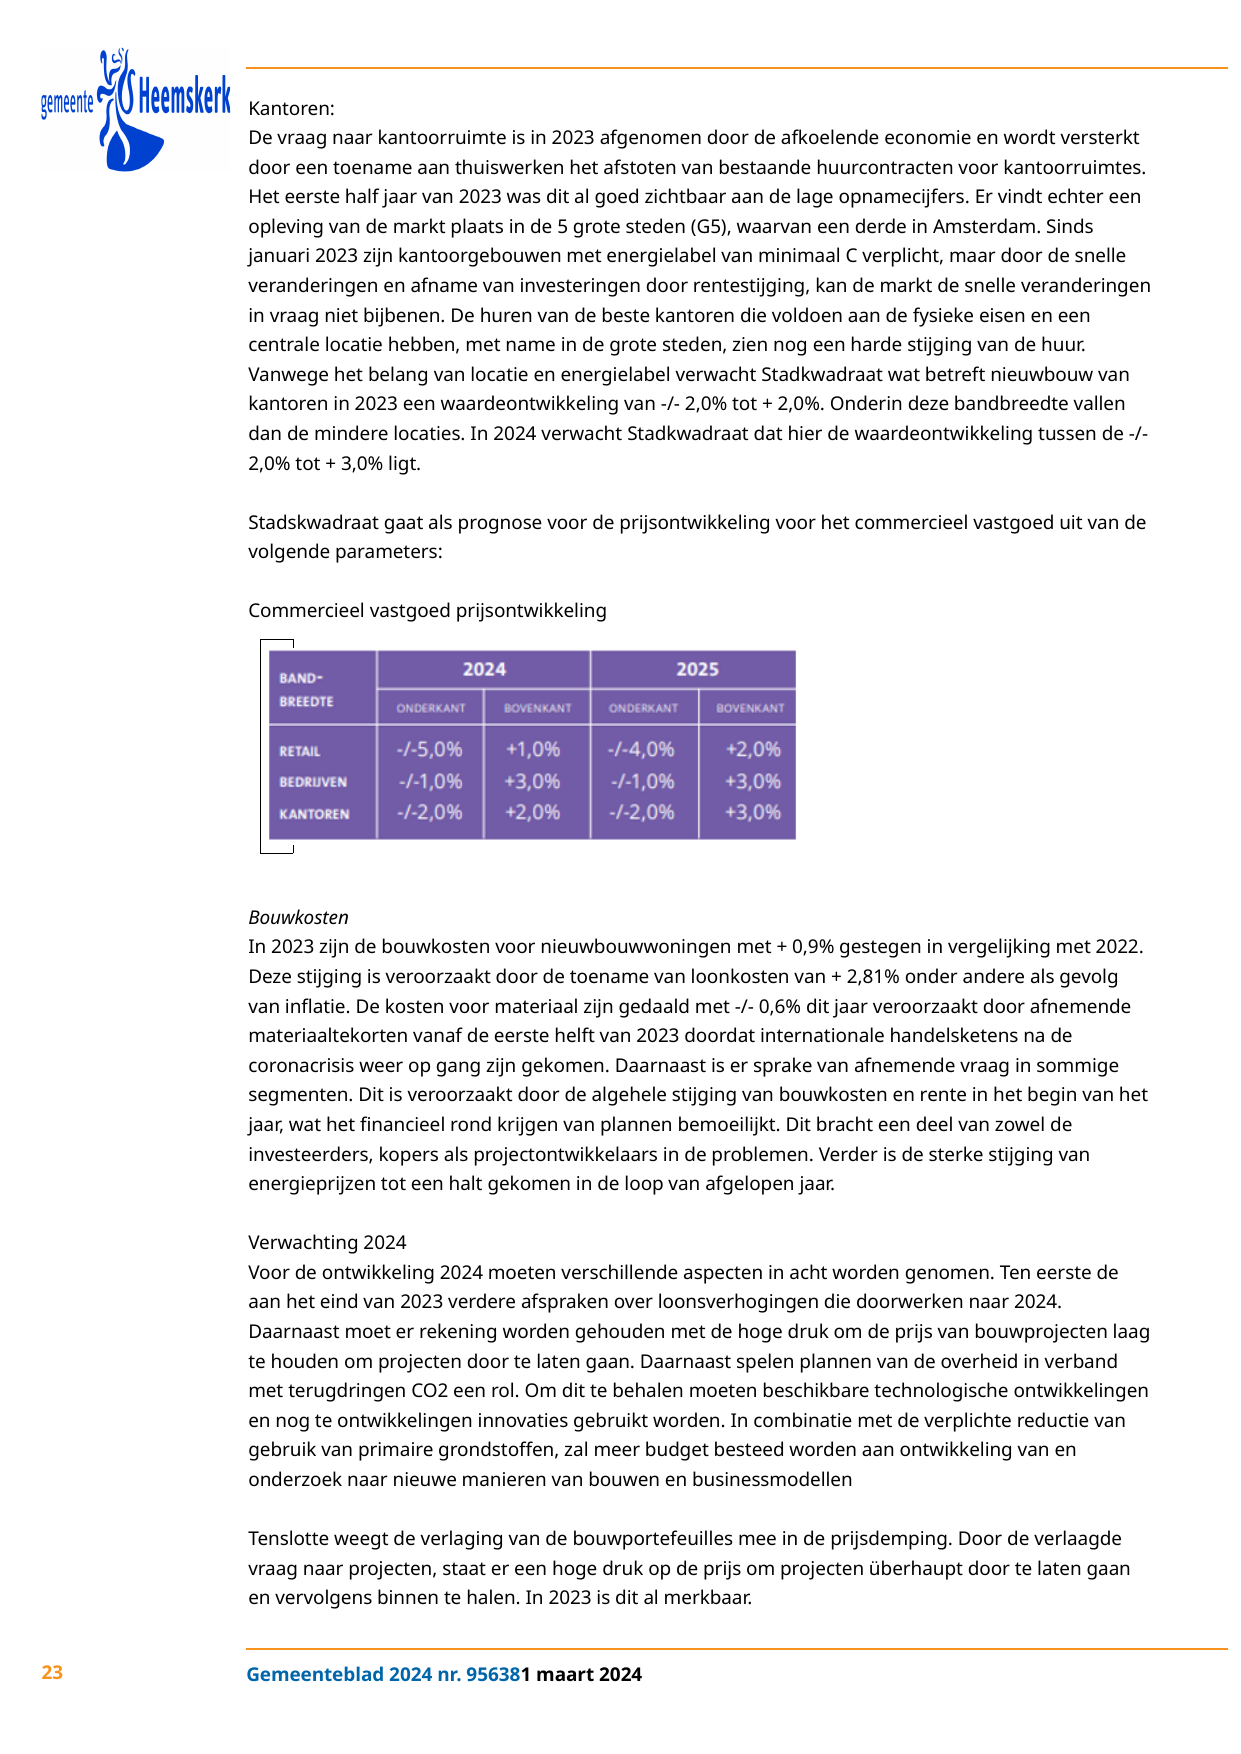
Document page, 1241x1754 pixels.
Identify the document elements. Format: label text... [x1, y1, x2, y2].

text Bouwkosten [248, 904, 1152, 930]
picture [41, 47, 231, 172]
text Voor de ontwikkeling 2024 moeten verschillende aspecten in acht worden genomen. Ten eerste de aan het eind van 2023 verdere afspraken over loonsverhogingen die doorwerken naar 2024. Daarnaast moet er rekening worden gehouden met de hoge druk om de prijs van bouwprojecten laag te houden om projecten door te laten gaan. Daarnaast spelen plannen van de overheid in verband met terugdringen CO2 een rol. Om dit te behalen moeten beschikbare technologische ontwikkelingen en nog te ontwikkelingen innovaties gebruikt worden. In combinatie met de verplichte reductie van gebruik van primaire grondstoffen, zal meer budget besteed worden aan ontwikkeling van en onderzoek naar nieuwe manieren van bouwen en businessmodellen [248, 1259, 1152, 1492]
text Verwachting 2024 [248, 1229, 1152, 1255]
picture [268, 648, 800, 845]
text Kantoren: [248, 95, 1152, 121]
text De vraag naar kantoorruimte is in 2023 afgenomen door de afkoelende economie en wordt versterkt door een toename aan thuiswerken het afstoten van bestaande huurcontracten voor kantoorruimtes. Het eerste half jaar van 2023 was dit al goed zichtbaar aan de lage opnamecijfers. Er vindt echter een opleving van de markt plaats in de 5 grote steden (G5), waarvan een derde in Amsterdam. Sinds januari 2023 zijn kantoorgebouwen met energielabel van minimaal C verplicht, maar door de snelle veranderingen en afname van investeringen door rentestijging, kan de markt de snelle veranderingen in vraag niet bijbenen. De huren van de beste kantoren die voldoen aan de fysieke eisen en een centrale locatie hebben, met name in de grote steden, zien nog een harde stijging van de huur. Vanwege het belang van locatie en energielabel verwacht Stadkwadraat wat betreft nieuwbouw van kantoren in 2023 een waardeontwikkeling van -/- 2,0% tot + 2,0%. Onderin deze bandbreedte vallen dan de mindere locaties. In 2024 verwacht Stadkwadraat dat hier de waardeontwikkeling tussen de -/- 2,0% tot + 3,0% ligt. [248, 124, 1152, 476]
text In 2023 zijn de bouwkosten voor nieuwbouwwoningen met + 0,9% gestegen in vergelijking met 2022. Deze stijging is veroorzaakt door de toename van loonkosten van + 2,81% onder andere als gevolg van inflatie. De kosten voor materiaal zijn gedaald met -/- 0,6% dit jaar veroorzaakt door afnemende materiaaltekorten vanaf de eerste helft van 2023 doordat internationale handelsketens na de coronacrisis weer op gang zijn gekomen. Daarnaast is er sprake van afnemende vraag in sommige segmenten. Dit is veroorzaakt door de algehele stijging van bouwkosten en rente in het begin van het jaar, wat het financieel rond krijgen van plannen bemoeilijkt. Dit bracht een deel van zowel de investeerders, kopers als projectontwikkelaars in de problemen. Verder is de sterke stijging van energieprijzen tot een halt gekomen in de loop van afgelopen jaar. [248, 934, 1152, 1196]
text Tenslotte weegt de verlaging van de bouwportefeuilles mee in de prijsdemping. Door de verlaagde vraag naar projecten, staat er een hoge druk op de prijs om projecten überhaupt door te laten gaan en vervolgens binnen te halen. In 2023 is dit al merkbaar. [248, 1525, 1152, 1610]
text Stadskwadraat gaat als prognose voor de prijsontwikkeling voor het commercieel vastgoed uit van de volgende parameters: [248, 509, 1152, 564]
text Commercieel vastgoed prijsontwikkeling [248, 598, 1152, 623]
